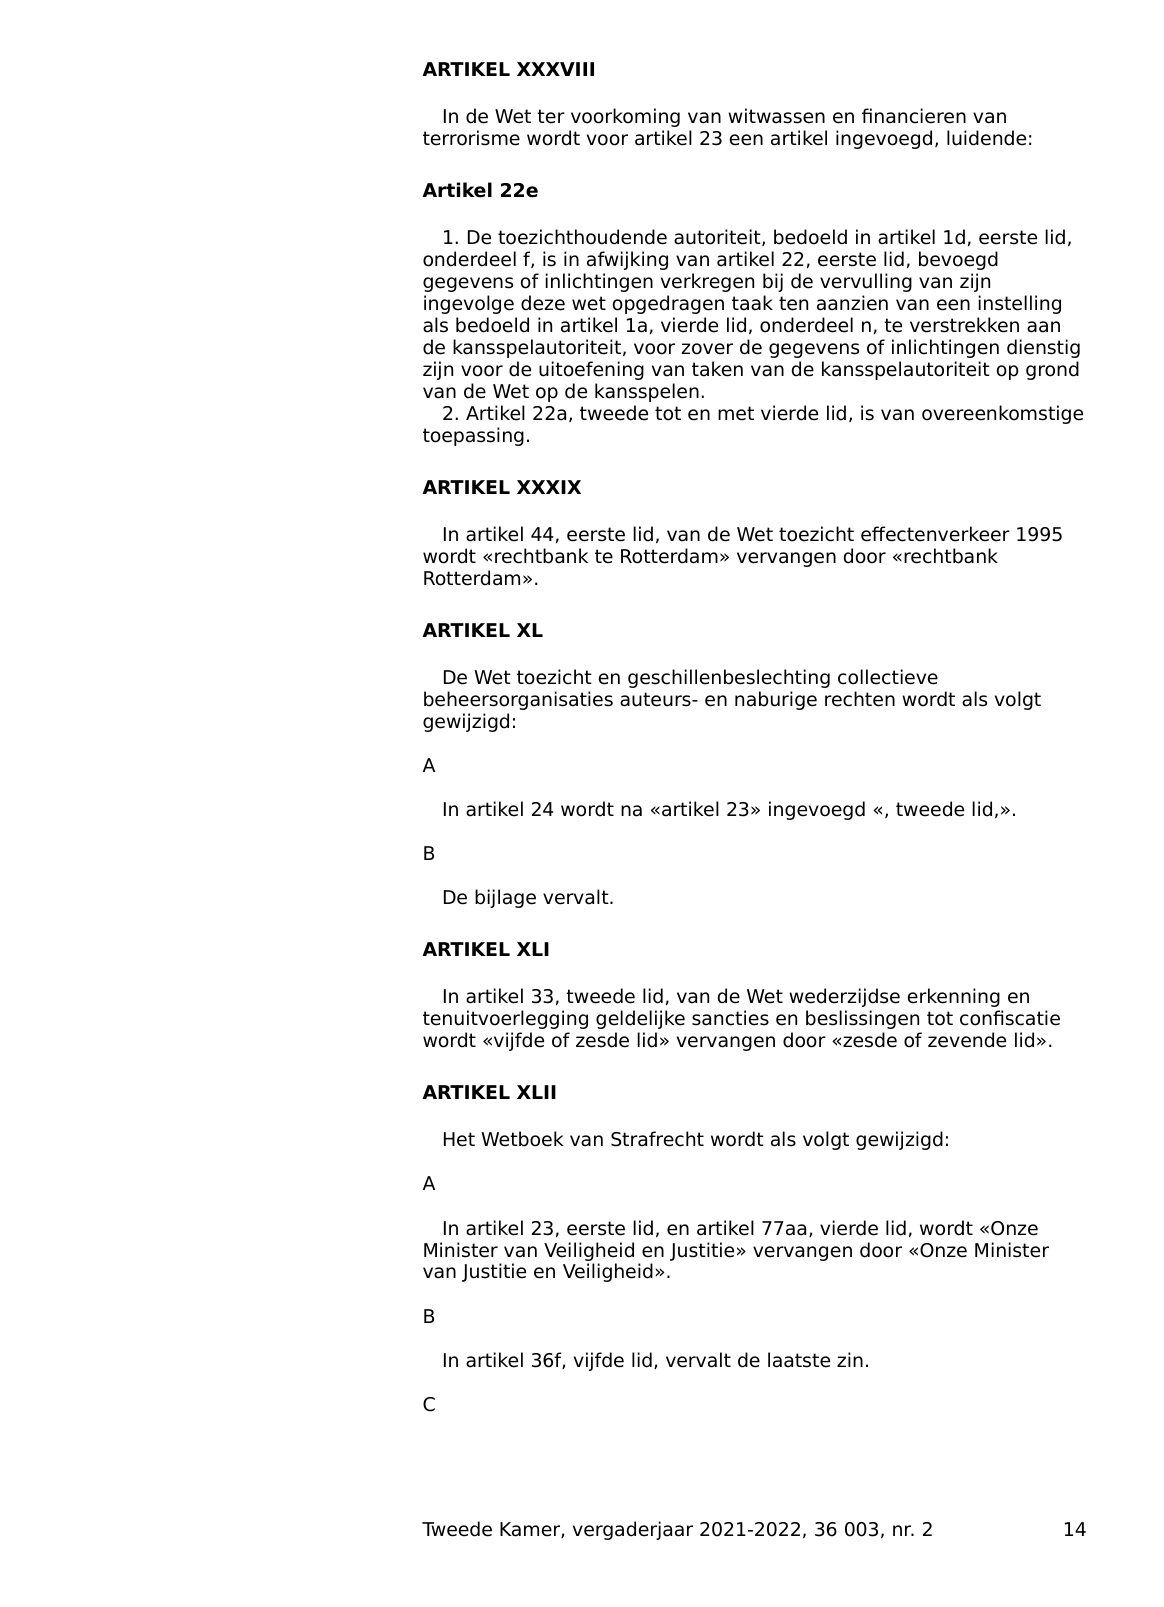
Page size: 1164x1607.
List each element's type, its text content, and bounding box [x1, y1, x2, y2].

subtitle ARTIKEL XLI [422, 939, 1087, 961]
text 2. Artikel 22a, tweede tot en met vierde lid, is van overeenkomstige toepassing. [422, 403, 1087, 447]
text In artikel 23, eerste lid, en artikel 77aa, vierde lid, wordt «Onze Minister van Veiligheid en Justitie» vervangen door «Onze Minister van Justitie en Veiligheid». [422, 1217, 1087, 1283]
text In artikel 36f, vijfde lid, vervalt de laatste zin. [422, 1350, 1087, 1372]
subtitle ARTIKEL XLII [422, 1082, 1087, 1104]
subtitle Artikel 22e [422, 180, 1087, 202]
subtitle ARTIKEL XL [422, 620, 1087, 642]
text In artikel 44, eerste lid, van de Wet toezicht effectenverkeer 1995 wordt «rechtbank te Rotterdam» vervangen door «rechtbank Rotterdam». [422, 524, 1087, 590]
text B [422, 1306, 1087, 1328]
text In artikel 33, tweede lid, van de Wet wederzijdse erkenning en tenuitvoerlegging geldelijke sancties en beslissingen tot confiscatie wordt «vijfde of zesde lid» vervangen door «zesde of zevende lid». [422, 986, 1087, 1052]
text In de Wet ter voorkoming van witwassen en financieren van terrorisme wordt voor artikel 23 een artikel ingevoegd, luidende: [422, 106, 1087, 150]
text A [422, 1173, 1087, 1195]
text Het Wetboek van Strafrecht wordt als volgt gewijzigd: [422, 1129, 1087, 1151]
text C [422, 1394, 1087, 1416]
text De Wet toezicht en geschillenbeslechting collectieve beheersorganisaties auteurs- en naburige rechten wordt als volgt gewijzigd: [422, 667, 1087, 733]
text A [422, 755, 1087, 777]
text De bijlage vervalt. [422, 887, 1087, 909]
text In artikel 24 wordt na «artikel 23» ingevoegd «, tweede lid,». [422, 799, 1087, 821]
subtitle ARTIKEL XXXVIII [422, 59, 1087, 81]
text B [422, 843, 1087, 865]
subtitle ARTIKEL XXXIX [422, 477, 1087, 499]
text 1. De toezichthoudende autoriteit, bedoeld in artikel 1d, eerste lid, onderdeel f, is in afwijking van artikel 22, eerste lid, bevoegd gegevens of inlichtingen verkregen bij de vervulling van zijn ingevolge deze wet opgedragen taak ten aanzien van een instelling als bedoeld in artikel 1a, vierde lid, onderdeel n, te verstrekken aan de kansspelautoriteit, voor zover de gegevens of inlichtingen dienstig zijn voor de uitoefening van taken van de kansspelautoriteit op grond van de Wet op de kansspelen. [422, 227, 1087, 403]
